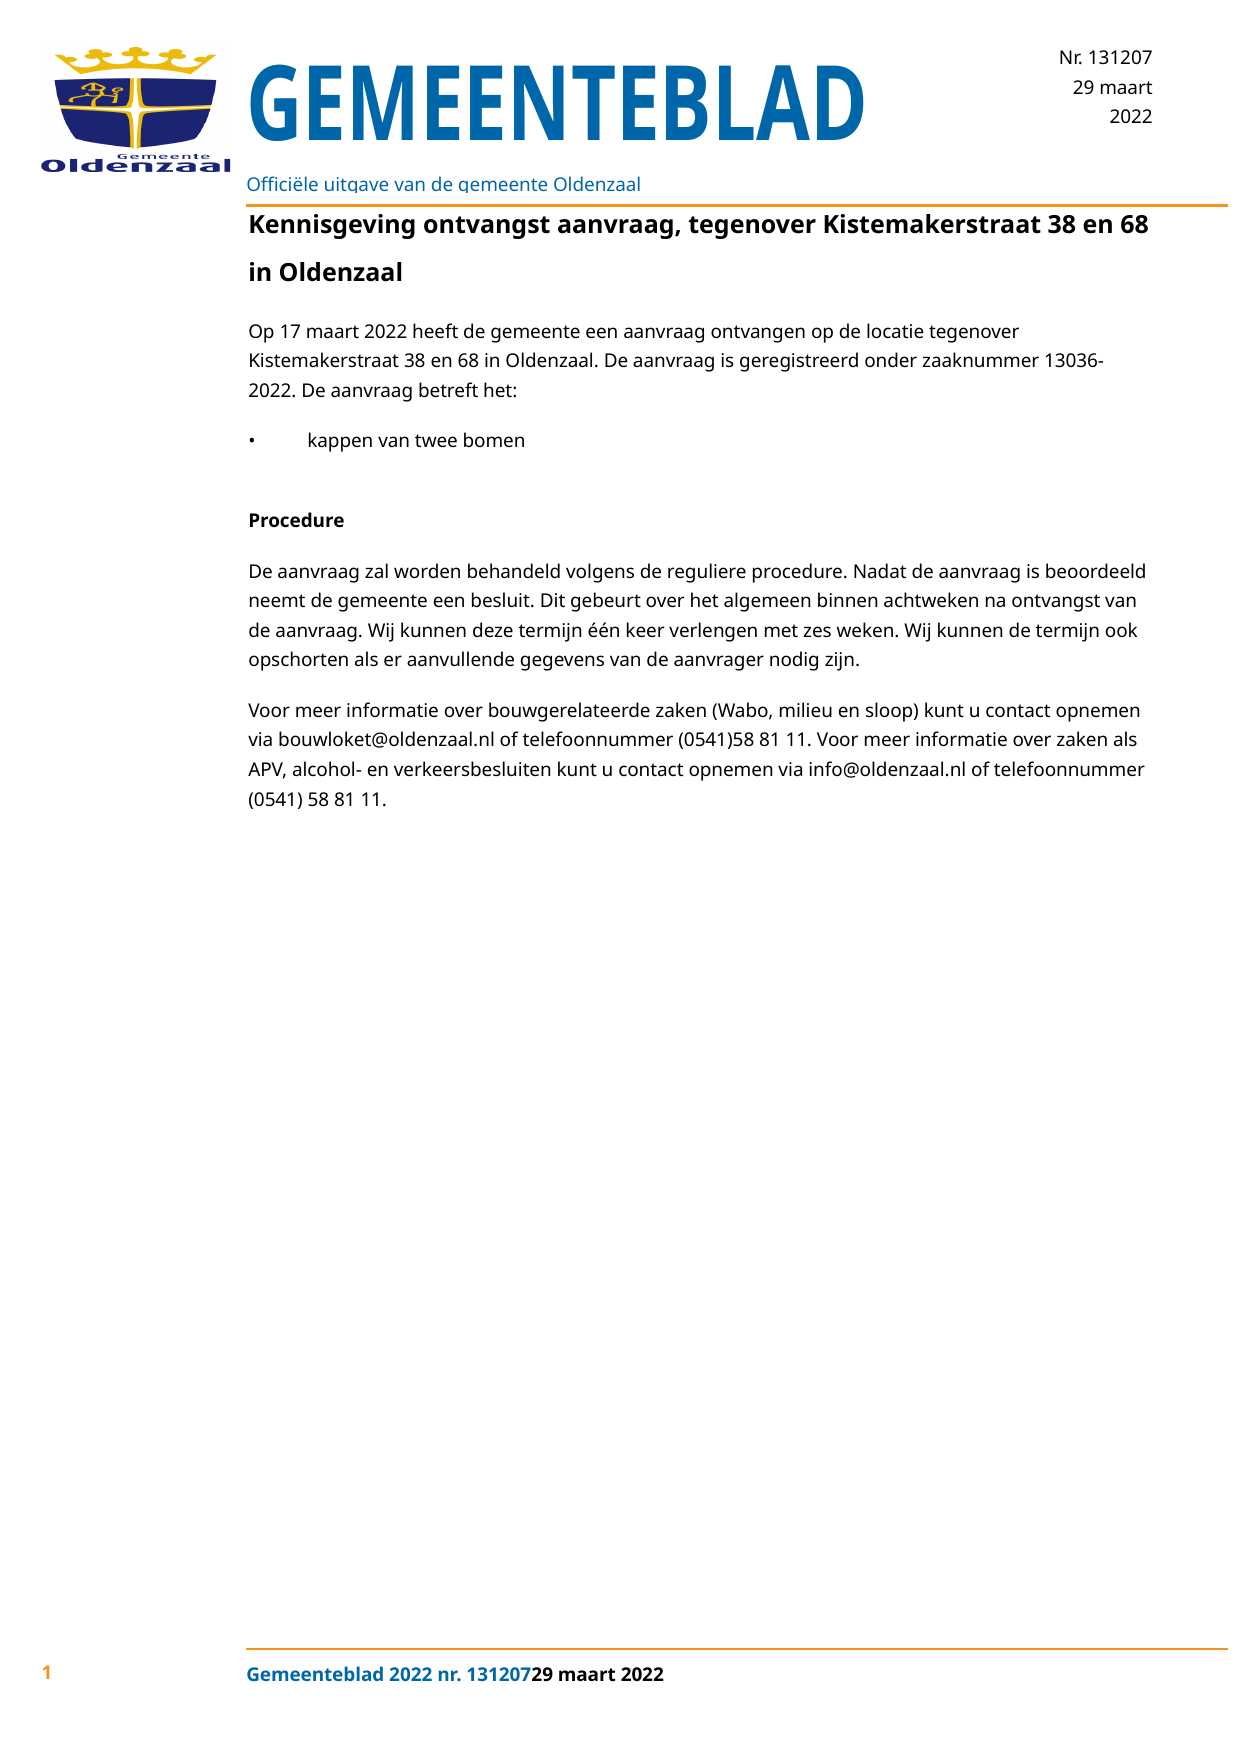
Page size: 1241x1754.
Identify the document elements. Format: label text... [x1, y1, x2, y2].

text Voor meer informatie over bouwgerelateerde zaken (Wabo, milieu en sloop) kunt u contact opnemen via bouwloket@oldenzaal.nl of telefoonnummer (0541)58 81 11. Voor meer informatie over zaken als APV, alcohol- en verkeersbesluiten kunt u contact opnemen via info@oldenzaal.nl of telefoonnummer (0541) 58 81 11. [248, 697, 1152, 812]
text De aanvraag zal worden behandeld volgens de reguliere procedure. Nadat de aanvraag is beoordeeld neemt de gemeente een besluit. Dit gebeurt over het algemeen binnen achtweken na ontvangst van de aanvraag. Wij kunnen deze termijn één keer verlengen met zes weken. Wij kunnen de termijn ook opschorten als er aanvullende gegevens van de aanvrager nodig zijn. [248, 558, 1152, 672]
text Op 17 maart 2022 heeft de gemeente een aanvraag ontvangen op de locatie tegenover Kistemakerstraat 38 en 68 in Oldenzaal. De aanvraag is geregistreerd onder zaaknummer 13036-2022. De aanvraag betreft het: [248, 318, 1152, 403]
list kappen van twee bomen [248, 427, 1152, 453]
text Kennisgeving ontvangst aanvraag, tegenover Kistemakerstraat 38 en 68 in Oldenzaal [248, 207, 1152, 288]
text Procedure [248, 507, 1152, 533]
picture [41, 47, 231, 172]
